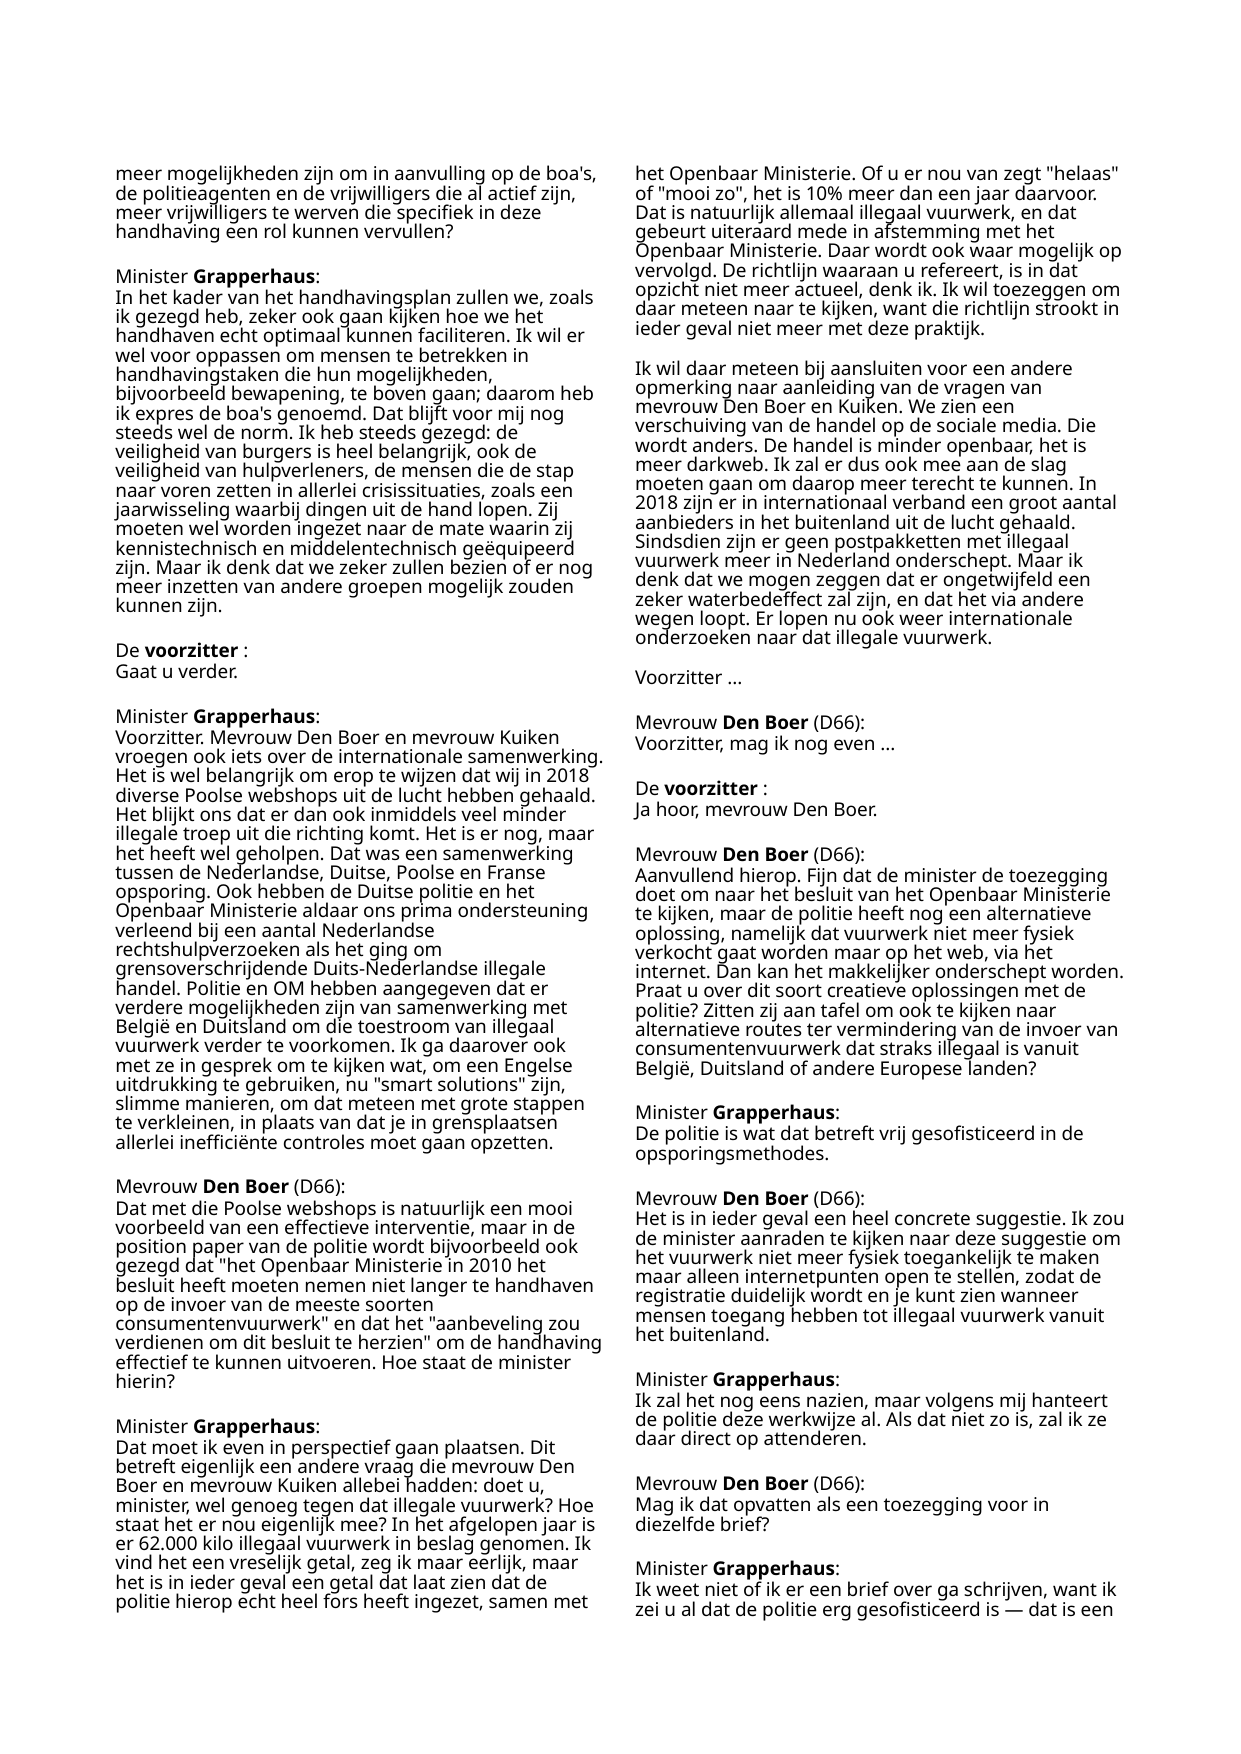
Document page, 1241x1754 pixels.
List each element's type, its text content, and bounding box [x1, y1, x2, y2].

text Voorzitter ... [635, 669, 1125, 688]
text Mevrouw Den Boer (D66): [635, 709, 1125, 735]
text Mevrouw Den Boer (D66): [115, 1174, 605, 1199]
text Minister Grapperhaus: [115, 703, 605, 729]
text Ik weet niet of ik er een brief over ga schrijven, want ik zei u al dat de politie erg gesofisticeerd is — dat is een [635, 1581, 1125, 1620]
text Ik wil daar meteen bij aansluiten voor een andere opmerking naar aanleiding van de vragen van mevrouw Den Boer en Kuiken. We zien een verschuiving van de handel op de sociale media. Die wordt anders. De handel is minder openbaar, het is meer darkweb. Ik zal er dus ook mee aan de slag moeten gaan om daarop meer terecht te kunnen. In 2018 zijn er in internationaal verband een groot aantal aanbieders in het buitenland uit de lucht gehaald. Sindsdien zijn er geen postpakketten met illegaal vuurwerk meer in Nederland onderschept. Maar ik denk dat we mogen zeggen dat er ongetwijfeld een zeker waterbedeffect zal zijn, en dat het via andere wegen loopt. Er lopen nu ook weer internationale onderzoeken naar dat illegale vuurwerk. [635, 359, 1125, 648]
text Ik zal het nog eens nazien, maar volgens mij hanteert de politie deze werkwijze al. Als dat niet zo is, zal ik ze daar direct op attenderen. [635, 1392, 1125, 1450]
text Voorzitter. Mevrouw Den Boer en mevrouw Kuiken vroegen ook iets over de internationale samenwerking. Het is wel belangrijk om erop te wijzen dat wij in 2018 diverse Poolse webshops uit de lucht hebben gehaald. Het blijkt ons dat er dan ook inmiddels veel minder illegale troep uit die richting komt. Het is er nog, maar het heeft wel geholpen. Dat was een samenwerking tussen de Nederlandse, Duitse, Poolse en Franse opsporing. Ook hebben de Duitse politie en het Openbaar Ministerie aldaar ons prima ondersteuning verleend bij een aantal Nederlandse rechtshulpverzoeken als het ging om grensoverschrijdende Duits-Nederlandse illegale handel. Politie en OM hebben aangegeven dat er verdere mogelijkheden zijn van samenwerking met België en Duitsland om die toestroom van illegaal vuurwerk verder te voorkomen. Ik ga daarover ook met ze in gesprek om te kijken wat, om een Engelse uitdrukking te gebruiken, nu "smart solutions" zijn, slimme manieren, om dat meteen met grote stappen te verkleinen, in plaats van dat je in grensplaatsen allerlei inefficiënte controles moet gaan opzetten. [115, 729, 605, 1153]
text Aanvullend hierop. Fijn dat de minister de toezegging doet om naar het besluit van het Openbaar Ministerie te kijken, maar de politie heeft nog een alternatieve oplossing, namelijk dat vuurwerk niet meer fysiek verkocht gaat worden maar op het web, via het internet. Dan kan het makkelijker onderschept worden. Praat u over dit soort creatieve oplossingen met de politie? Zitten zij aan tafel om ook te kijken naar alternatieve routes ter vermindering van de invoer van consumentenvuurwerk dat straks illegaal is vanuit België, Duitsland of andere Europese landen? [635, 867, 1125, 1079]
text Minister Grapperhaus: [635, 1556, 1125, 1581]
text Dat moet ik even in perspectief gaan plaatsen. Dit betreft eigenlijk een andere vraag die mevrouw Den Boer en mevrouw Kuiken allebei hadden: doet u, minister, wel genoeg tegen dat illegale vuurwerk? Hoe staat het er nou eigenlijk mee? In het afgelopen jaar is er 62.000 kilo illegaal vuurwerk in beslag genomen. Ik vind het een vreselijk getal, zeg ik maar eerlijk, maar het is in ieder geval een getal dat laat zien dat de politie hierop echt heel fors heeft ingezet, samen met [115, 1439, 605, 1612]
text De voorzitter : [635, 775, 1125, 801]
text Voorzitter, mag ik nog even ... [635, 735, 1125, 754]
text meer mogelijkheden zijn om in aanvulling op de boa's, de politieagenten en de vrijwilligers die al actief zijn, meer vrijwilligers te werven die specifiek in deze handhaving een rol kunnen vervullen? [115, 165, 605, 242]
text De voorzitter : [115, 637, 605, 663]
text Minister Grapperhaus: [635, 1366, 1125, 1392]
text Mevrouw Den Boer (D66): [635, 841, 1125, 867]
text De politie is wat dat betreft vrij gesofisticeerd in de opsporingsmethodes. [635, 1125, 1125, 1164]
text Mevrouw Den Boer (D66): [635, 1471, 1125, 1496]
text Minister Grapperhaus: [115, 1413, 605, 1439]
text Minister Grapperhaus: [115, 263, 605, 289]
text Gaat u verder. [115, 663, 605, 682]
text Dat met die Poolse webshops is natuurlijk een mooi voorbeeld van een effectieve interventie, maar in de position paper van de politie wordt bijvoorbeeld ook gezegd dat "het Openbaar Ministerie in 2010 het besluit heeft moeten nemen niet langer te handhaven op de invoer van de meeste soorten consumentenvuurwerk" en dat het "aanbeveling zou verdienen om dit besluit te herzien" om de handhaving effectief te kunnen uitvoeren. Hoe staat de minister hierin? [115, 1199, 605, 1392]
text Mag ik dat opvatten als een toezegging voor in diezelfde brief? [635, 1496, 1125, 1535]
text In het kader van het handhavingsplan zullen we, zoals ik gezegd heb, zeker ook gaan kijken hoe we het handhaven echt optimaal kunnen faciliteren. Ik wil er wel voor oppassen om mensen te betrekken in handhavingstaken die hun mogelijkheden, bijvoorbeeld bewapening, te boven gaan; daarom heb ik expres de boa's genoemd. Dat blijft voor mij nog steeds wel de norm. Ik heb steeds gezegd: de veiligheid van burgers is heel belangrijk, ook de veiligheid van hulpverleners, de mensen die de stap naar voren zetten in allerlei crisissituaties, zoals een jaarwisseling waarbij dingen uit de hand lopen. Zij moeten wel worden ingezet naar de mate waarin zij kennistechnisch en middelentechnisch geëquipeerd zijn. Maar ik denk dat we zeker zullen bezien of er nog meer inzetten van andere groepen mogelijk zouden kunnen zijn. [115, 289, 605, 617]
text het Openbaar Ministerie. Of u er nou van zegt "helaas" of "mooi zo", het is 10% meer dan een jaar daarvoor. Dat is natuurlijk allemaal illegaal vuurwerk, en dat gebeurt uiteraard mede in afstemming met het Openbaar Ministerie. Daar wordt ook waar mogelijk op vervolgd. De richtlijn waaraan u refereert, is in dat opzicht niet meer actueel, denk ik. Ik wil toezeggen om daar meteen naar te kijken, want die richtlijn strookt in ieder geval niet meer met deze praktijk. [635, 165, 1125, 339]
text Het is in ieder geval een heel concrete suggestie. Ik zou de minister aanraden te kijken naar deze suggestie om het vuurwerk niet meer fysiek toegankelijk te maken maar alleen internetpunten open te stellen, zodat de registratie duidelijk wordt en je kunt zien wanneer mensen toegang hebben tot illegaal vuurwerk vanuit het buitenland. [635, 1210, 1125, 1345]
text Minister Grapperhaus: [635, 1099, 1125, 1125]
text Ja hoor, mevrouw Den Boer. [635, 801, 1125, 820]
text Mevrouw Den Boer (D66): [635, 1185, 1125, 1210]
